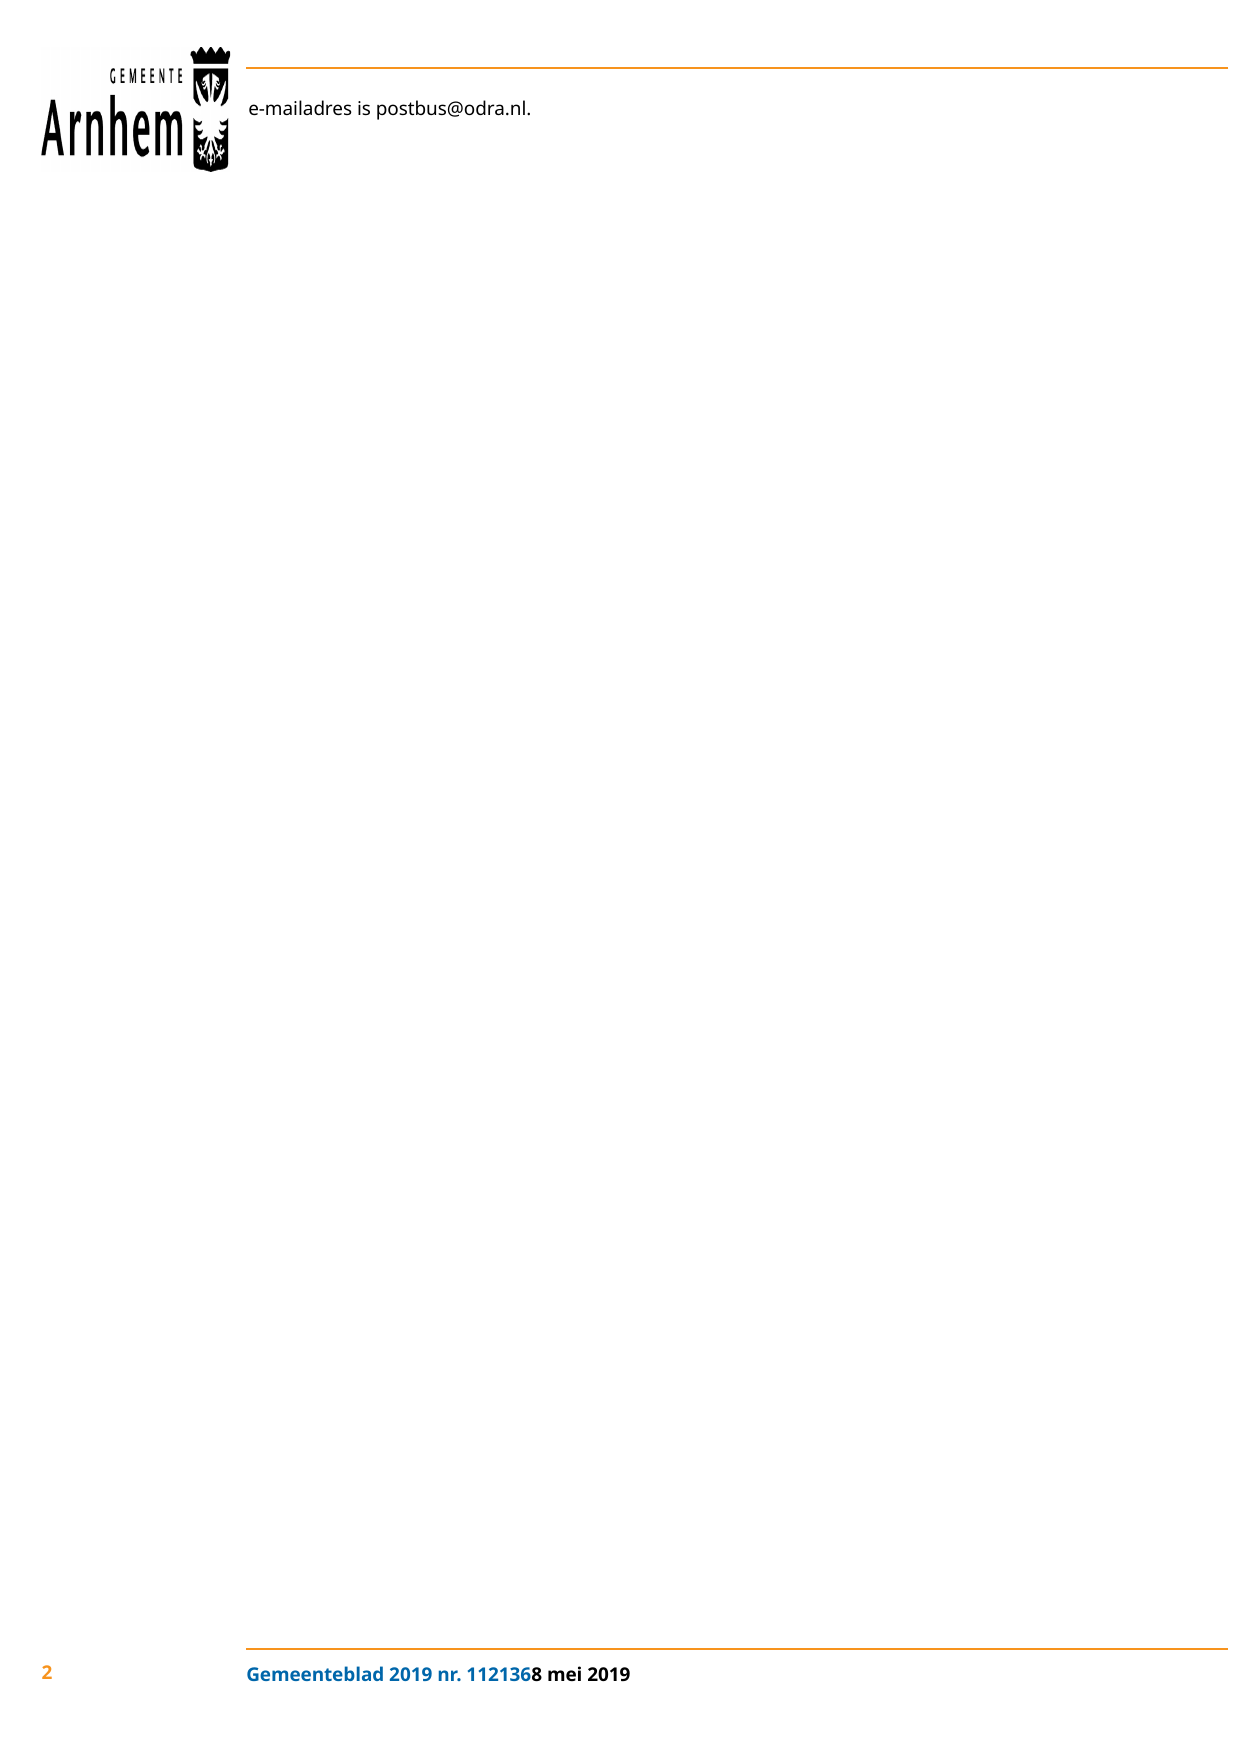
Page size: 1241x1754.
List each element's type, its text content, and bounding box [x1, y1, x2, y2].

picture [41, 47, 231, 172]
text e-mailadres is postbus@odra.nl. [248, 95, 1152, 121]
